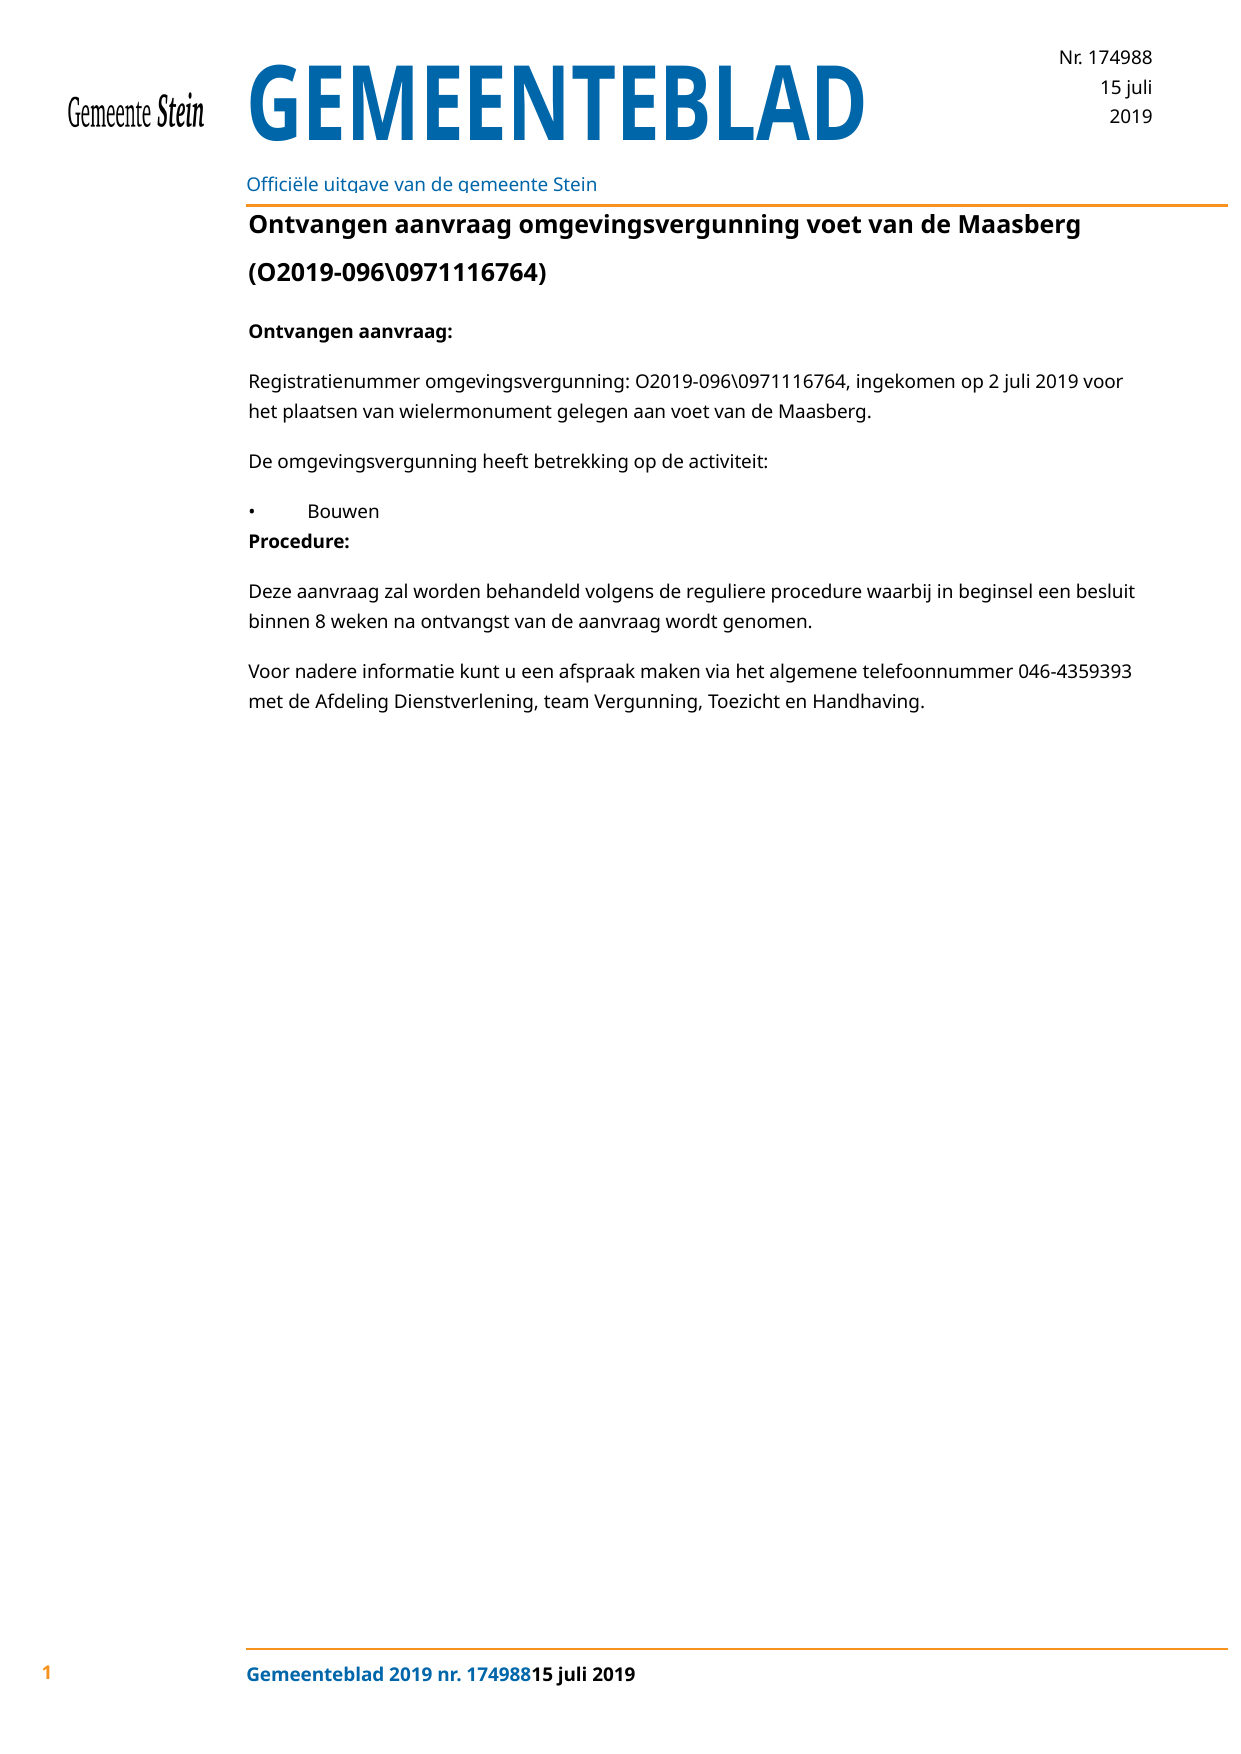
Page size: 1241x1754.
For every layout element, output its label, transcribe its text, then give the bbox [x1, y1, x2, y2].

picture [41, 47, 231, 172]
text Procedure: [248, 528, 1152, 554]
text Ontvangen aanvraag: [248, 318, 1152, 344]
text Registratienummer omgevingsvergunning: O2019-096\0971116764, ingekomen op 2 juli 2019 voor het plaatsen van wielermonument gelegen aan voet van de Maasberg. [248, 368, 1152, 424]
text Deze aanvraag zal worden behandeld volgens de reguliere procedure waarbij in beginsel een besluit binnen 8 weken na ontvangst van de aanvraag wordt genomen. [248, 579, 1152, 634]
text Ontvangen aanvraag omgevingsvergunning voet van de Maasberg (O2019-096\0971116764) [248, 207, 1152, 288]
list Bouwen [248, 499, 1152, 524]
text Voor nadere informatie kunt u een afspraak maken via het algemene telefoonnummer 046-4359393 met de Afdeling Dienstverlening, team Vergunning, Toezicht en Handhaving. [248, 659, 1152, 714]
text De omgevingsvergunning heeft betrekking op de activiteit: [248, 448, 1152, 474]
